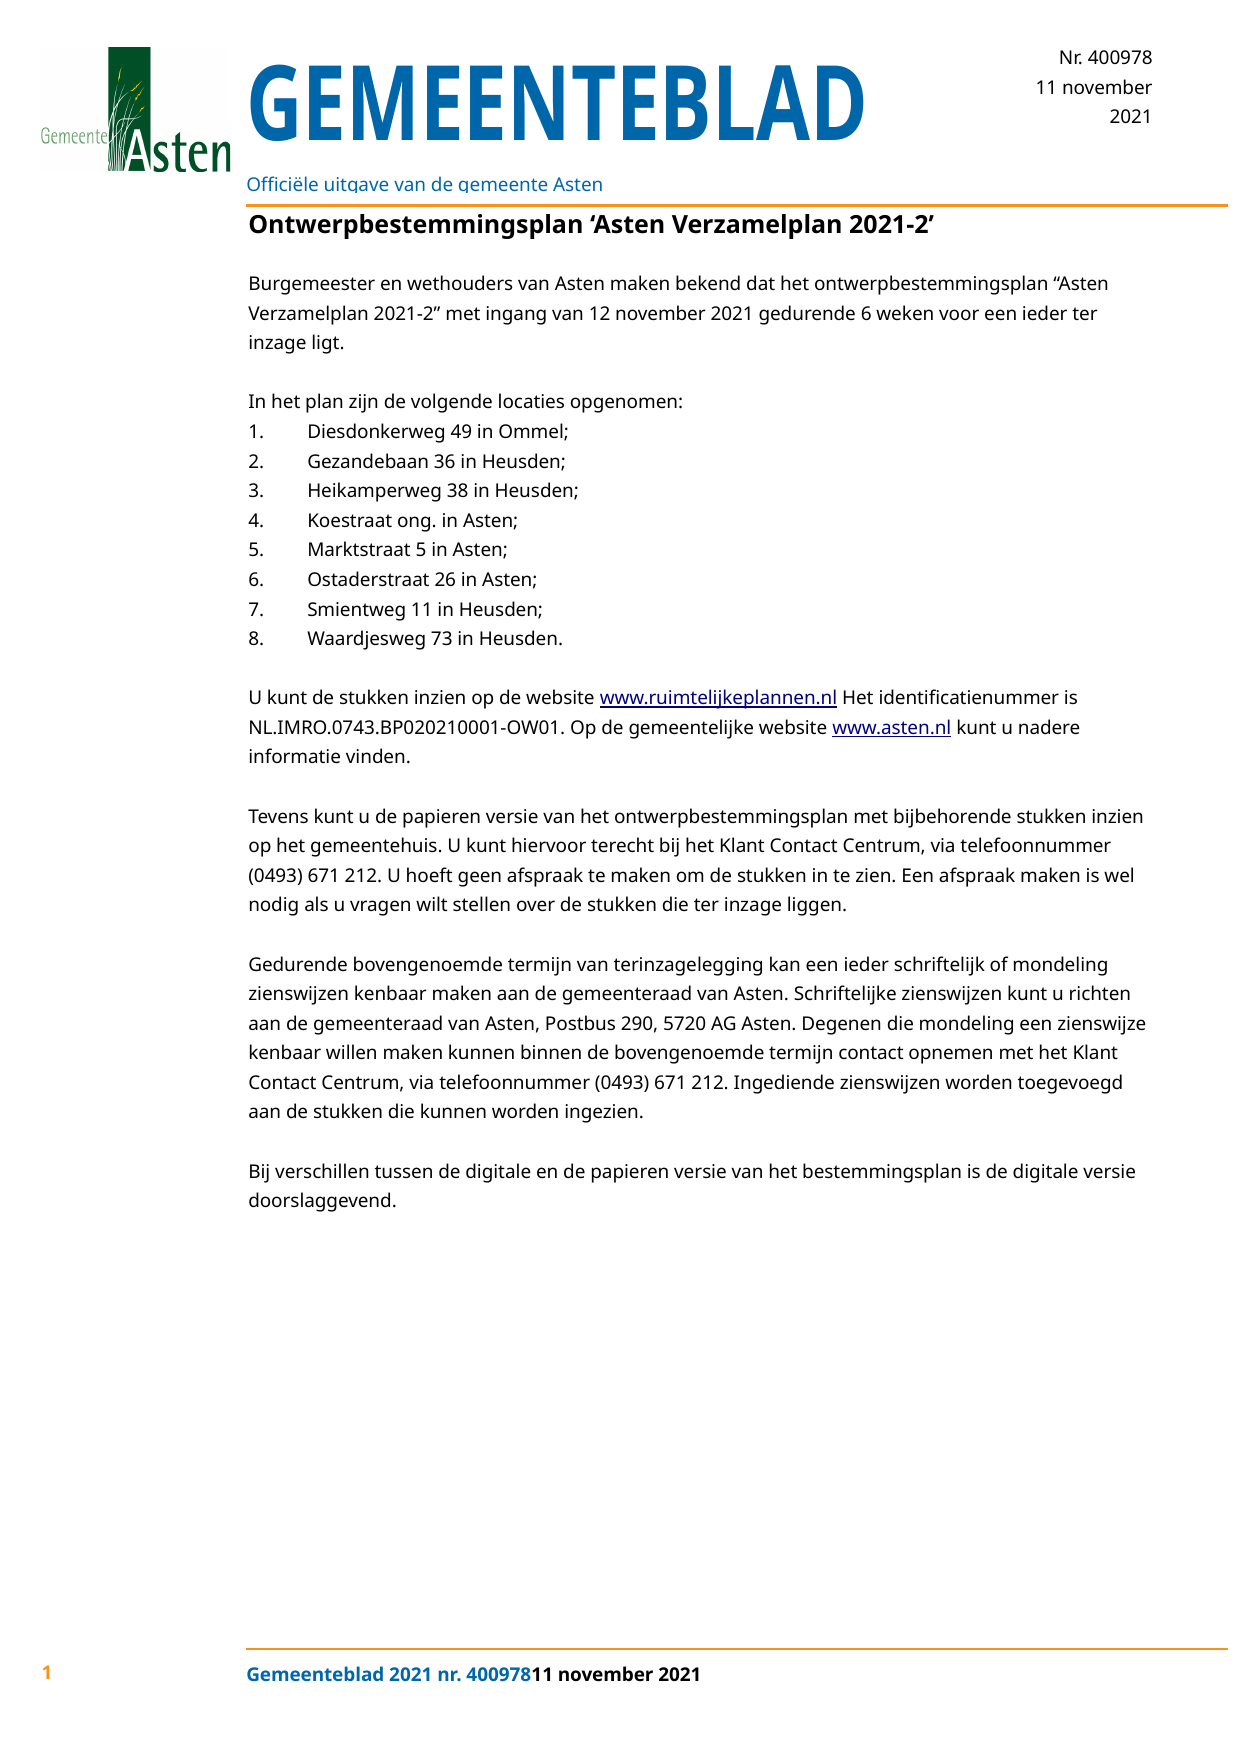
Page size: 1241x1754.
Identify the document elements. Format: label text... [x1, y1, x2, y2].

text Burgemeester en wethouders van Asten maken bekend dat het ontwerpbestemmingsplan “Asten Verzamelplan 2021-2” met ingang van 12 november 2021 gedurende 6 weken voor een ieder ter inzage ligt. [248, 270, 1152, 355]
text Bij verschillen tussen de digitale en de papieren versie van het bestemmingsplan is de digitale versie doorslaggevend. [248, 1158, 1152, 1213]
list Diesdonkerweg 49 in Ommel; [248, 418, 1152, 444]
list Koestraat ong. in Asten; [248, 507, 1152, 533]
list Marktstraat 5 in Asten; [248, 537, 1152, 562]
text U kunt de stukken inzien op de website www.ruimtelijkeplannen.nl Het identificatienummer is NL.IMRO.0743.BP020210001-OW01. Op de gemeentelijke website www.asten.nl kunt u nadere informatie vinden. [248, 684, 1152, 769]
text Tevens kunt u de papieren versie van het ontwerpbestemmingsplan met bijbehorende stukken inzien op het gemeentehuis. U kunt hiervoor terecht bij het Klant Contact Centrum, via telefoonnummer (0493) 671 212. U hoeft geen afspraak te maken om de stukken in te zien. Een afspraak maken is wel nodig als u vragen wilt stellen over de stukken die ter inzage liggen. [248, 803, 1152, 917]
picture [41, 47, 231, 172]
list Waardjesweg 73 in Heusden. [248, 625, 1152, 651]
text In het plan zijn de volgende locaties opgenomen: [248, 389, 1152, 414]
text Gedurende bovengenoemde termijn van terinzagelegging kan een ieder schriftelijk of mondeling zienswijzen kenbaar maken aan de gemeenteraad van Asten. Schriftelijke zienswijzen kunt u richten aan de gemeenteraad van Asten, Postbus 290, 5720 AG Asten. Degenen die mondeling een zienswijze kenbaar willen maken kunnen binnen de bovengenoemde termijn contact opnemen met het Klant Contact Centrum, via telefoonnummer (0493) 671 212. Ingediende zienswijzen worden toegevoegd aan de stukken die kunnen worden ingezien. [248, 951, 1152, 1124]
list Smientweg 11 in Heusden; [248, 596, 1152, 621]
list Heikamperweg 38 in Heusden; [248, 477, 1152, 503]
list Ostaderstraat 26 in Asten; [248, 566, 1152, 592]
list Gezandebaan 36 in Heusden; [248, 448, 1152, 473]
text Ontwerpbestemmingsplan ‘Asten Verzamelplan 2021-2’ [248, 207, 1152, 241]
